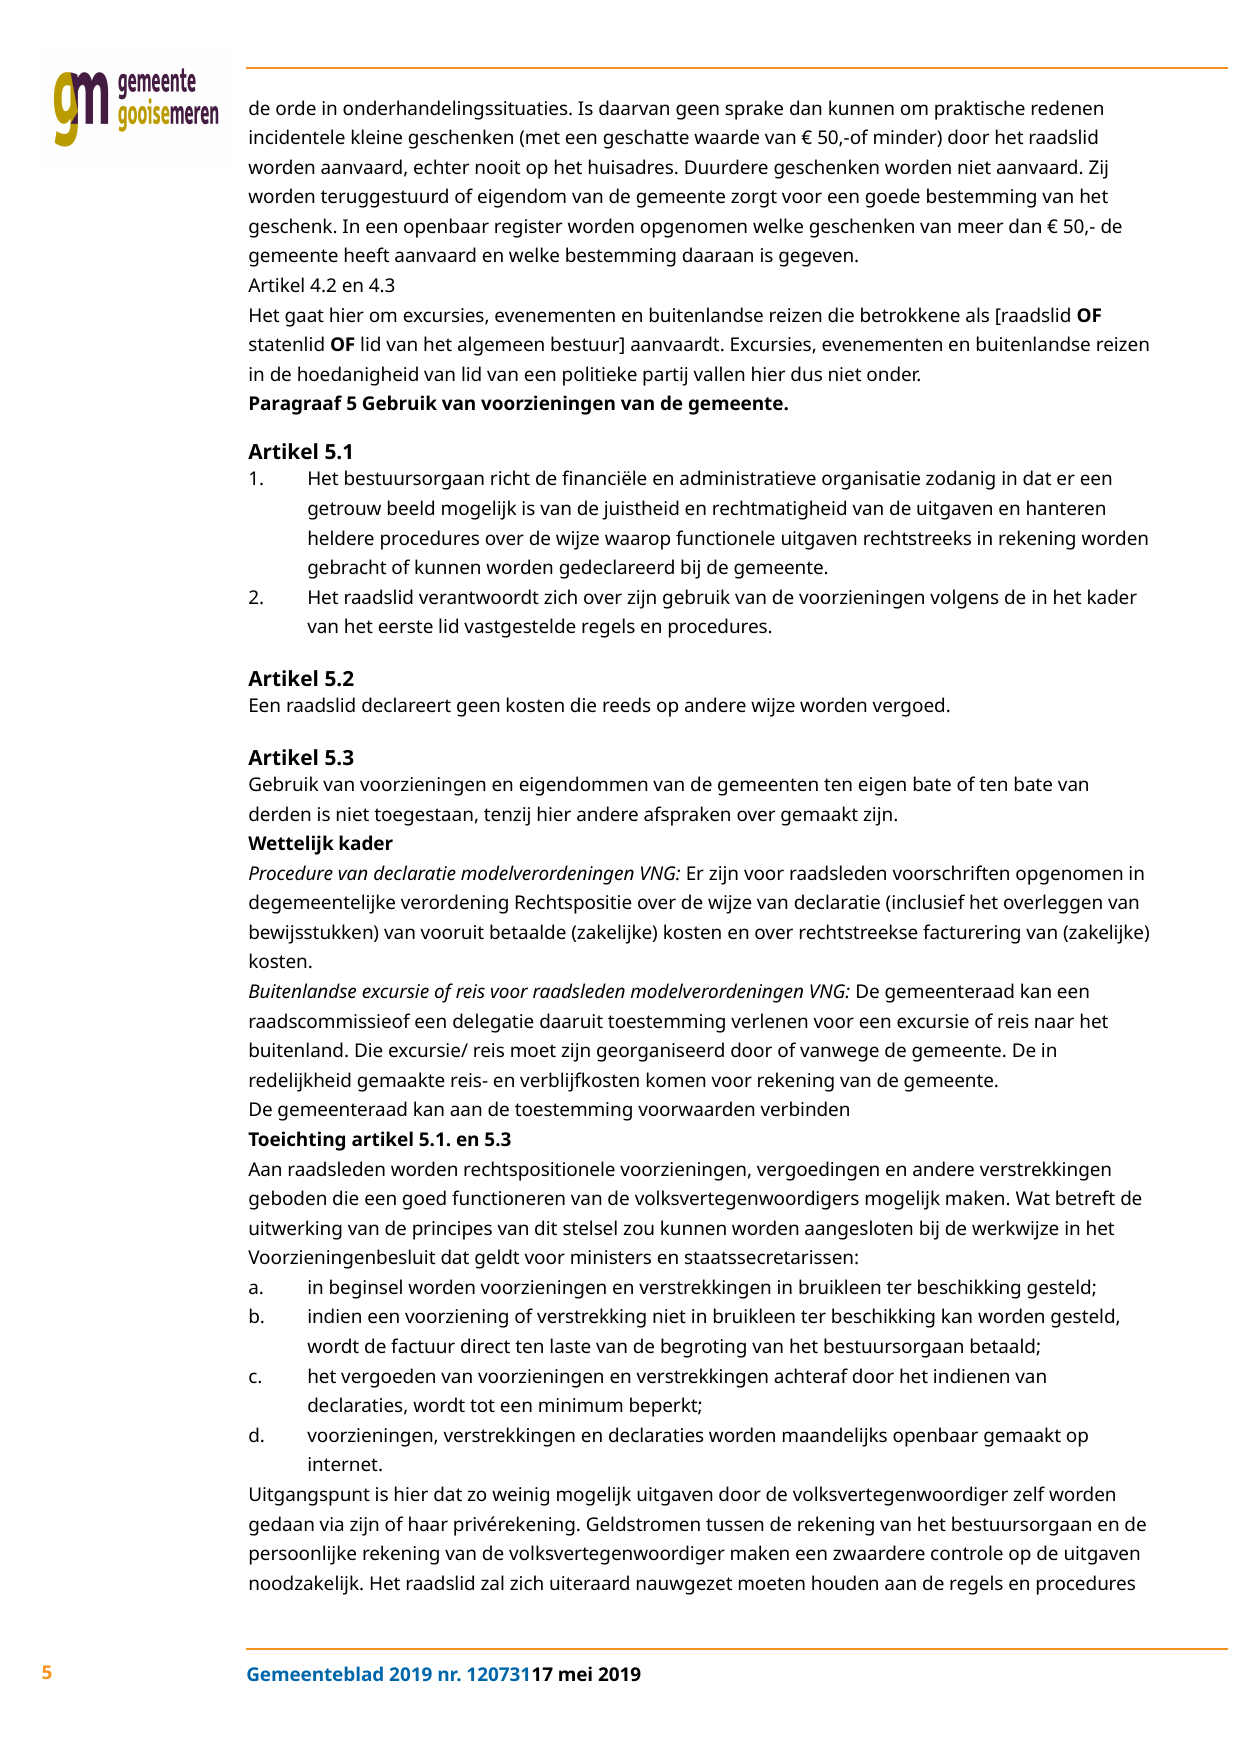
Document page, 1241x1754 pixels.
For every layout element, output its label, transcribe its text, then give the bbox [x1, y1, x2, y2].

text Artikel 4.2 en 4.3 [248, 272, 1152, 298]
text Uitgangspunt is hier dat zo weinig mogelijk uitgaven door de volksvertegenwoordiger zelf worden gedaan via zijn of haar privérekening. Geldstromen tussen de rekening van het bestuursorgaan en de persoonlijke rekening van de volksvertegenwoordiger maken een zwaardere controle op de uitgaven noodzakelijk. Het raadslid zal zich uiteraard nauwgezet moeten houden aan de regels en procedures [248, 1481, 1152, 1596]
list Het raadslid verantwoordt zich over zijn gebruik van de voorzieningen volgens de in het kader van het eerste lid vastgestelde regels en procedures. [248, 584, 1152, 639]
text Wettelijk kader [248, 830, 1152, 856]
list Het bestuursorgaan richt de financiële en administratieve organisatie zodanig in dat er een getrouw beeld mogelijk is van de juistheid en rechtmatigheid van de uitgaven en hanteren heldere procedures over de wijze waarop functionele uitgaven rechtstreeks in rekening worden gebracht of kunnen worden gedeclareerd bij de gemeente. [248, 466, 1152, 580]
list in beginsel worden voorzieningen en verstrekkingen in bruikleen ter beschikking gesteld; [248, 1274, 1152, 1300]
picture [41, 47, 231, 172]
text Buitenlandse excursie of reis voor raadsleden modelverordeningen VNG: De gemeenteraad kan een raadscommissieof een delegatie daaruit toestemming verlenen voor een excursie of reis naar het buitenland. Die excursie/ reis moet zijn georganiseerd door of vanwege de gemeente. De in redelijkheid gemaakte reis- en verblijfkosten komen voor rekening van de gemeente. [248, 978, 1152, 1093]
text De gemeenteraad kan aan de toestemming voorwaarden verbinden [248, 1097, 1152, 1122]
text Artikel 5.1 [248, 437, 1152, 466]
list het vergoeden van voorzieningen en verstrekkingen achteraf door het indienen van declaraties, wordt tot een minimum beperkt; [248, 1363, 1152, 1418]
text Artikel 5.3 [248, 743, 1152, 771]
text Gebruik van voorzieningen en eigendommen van de gemeenten ten eigen bate of ten bate van derden is niet toegestaan, tenzij hier andere afspraken over gemaakt zijn. [248, 771, 1152, 827]
list voorzieningen, verstrekkingen en declaraties worden maandelijks openbaar gemaakt op internet. [248, 1422, 1152, 1477]
list indien een voorziening of verstrekking niet in bruikleen ter beschikking kan worden gesteld, wordt de factuur direct ten laste van de begroting van het bestuursorgaan betaald; [248, 1304, 1152, 1359]
text Paragraaf 5 Gebruik van voorzieningen van de gemeente. [248, 391, 1152, 416]
text Artikel 5.2 [248, 664, 1152, 692]
text Een raadslid declareert geen kosten die reeds op andere wijze worden vergoed. [248, 692, 1152, 718]
text Procedure van declaratie modelverordeningen VNG: Er zijn voor raadsleden voorschriften opgenomen in degemeentelijke verordening Rechtspositie over de wijze van declaratie (inclusief het overleggen van bewijsstukken) van vooruit betaalde (zakelijke) kosten en over rechtstreekse facturering van (zakelijke) kosten. [248, 860, 1152, 974]
text Toeichting artikel 5.1. en 5.3 [248, 1126, 1152, 1152]
text Aan raadsleden worden rechtspositionele voorzieningen, vergoedingen en andere verstrekkingen geboden die een goed functioneren van de volksvertegenwoordigers mogelijk maken. Wat betreft de uitwerking van de principes van dit stelsel zou kunnen worden aangesloten bij de werkwijze in het Voorzieningenbesluit dat geldt voor ministers en staatssecretarissen: [248, 1156, 1152, 1270]
text de orde in onderhandelingssituaties. Is daarvan geen sprake dan kunnen om praktische redenen incidentele kleine geschenken (met een geschatte waarde van € 50,-of minder) door het raadslid worden aanvaard, echter nooit op het huisadres. Duurdere geschenken worden niet aanvaard. Zij worden teruggestuurd of eigendom van de gemeente zorgt voor een goede bestemming van het geschenk. In een openbaar register worden opgenomen welke geschenken van meer dan € 50,- de gemeente heeft aanvaard en welke bestemming daaraan is gegeven. [248, 95, 1152, 268]
text Het gaat hier om excursies, evenementen en buitenlandse reizen die betrokkene als [raadslid OF statenlid OF lid van het algemeen bestuur] aanvaardt. Excursies, evenementen en buitenlandse reizen in de hoedanigheid van lid van een politieke partij vallen hier dus niet onder. [248, 302, 1152, 387]
